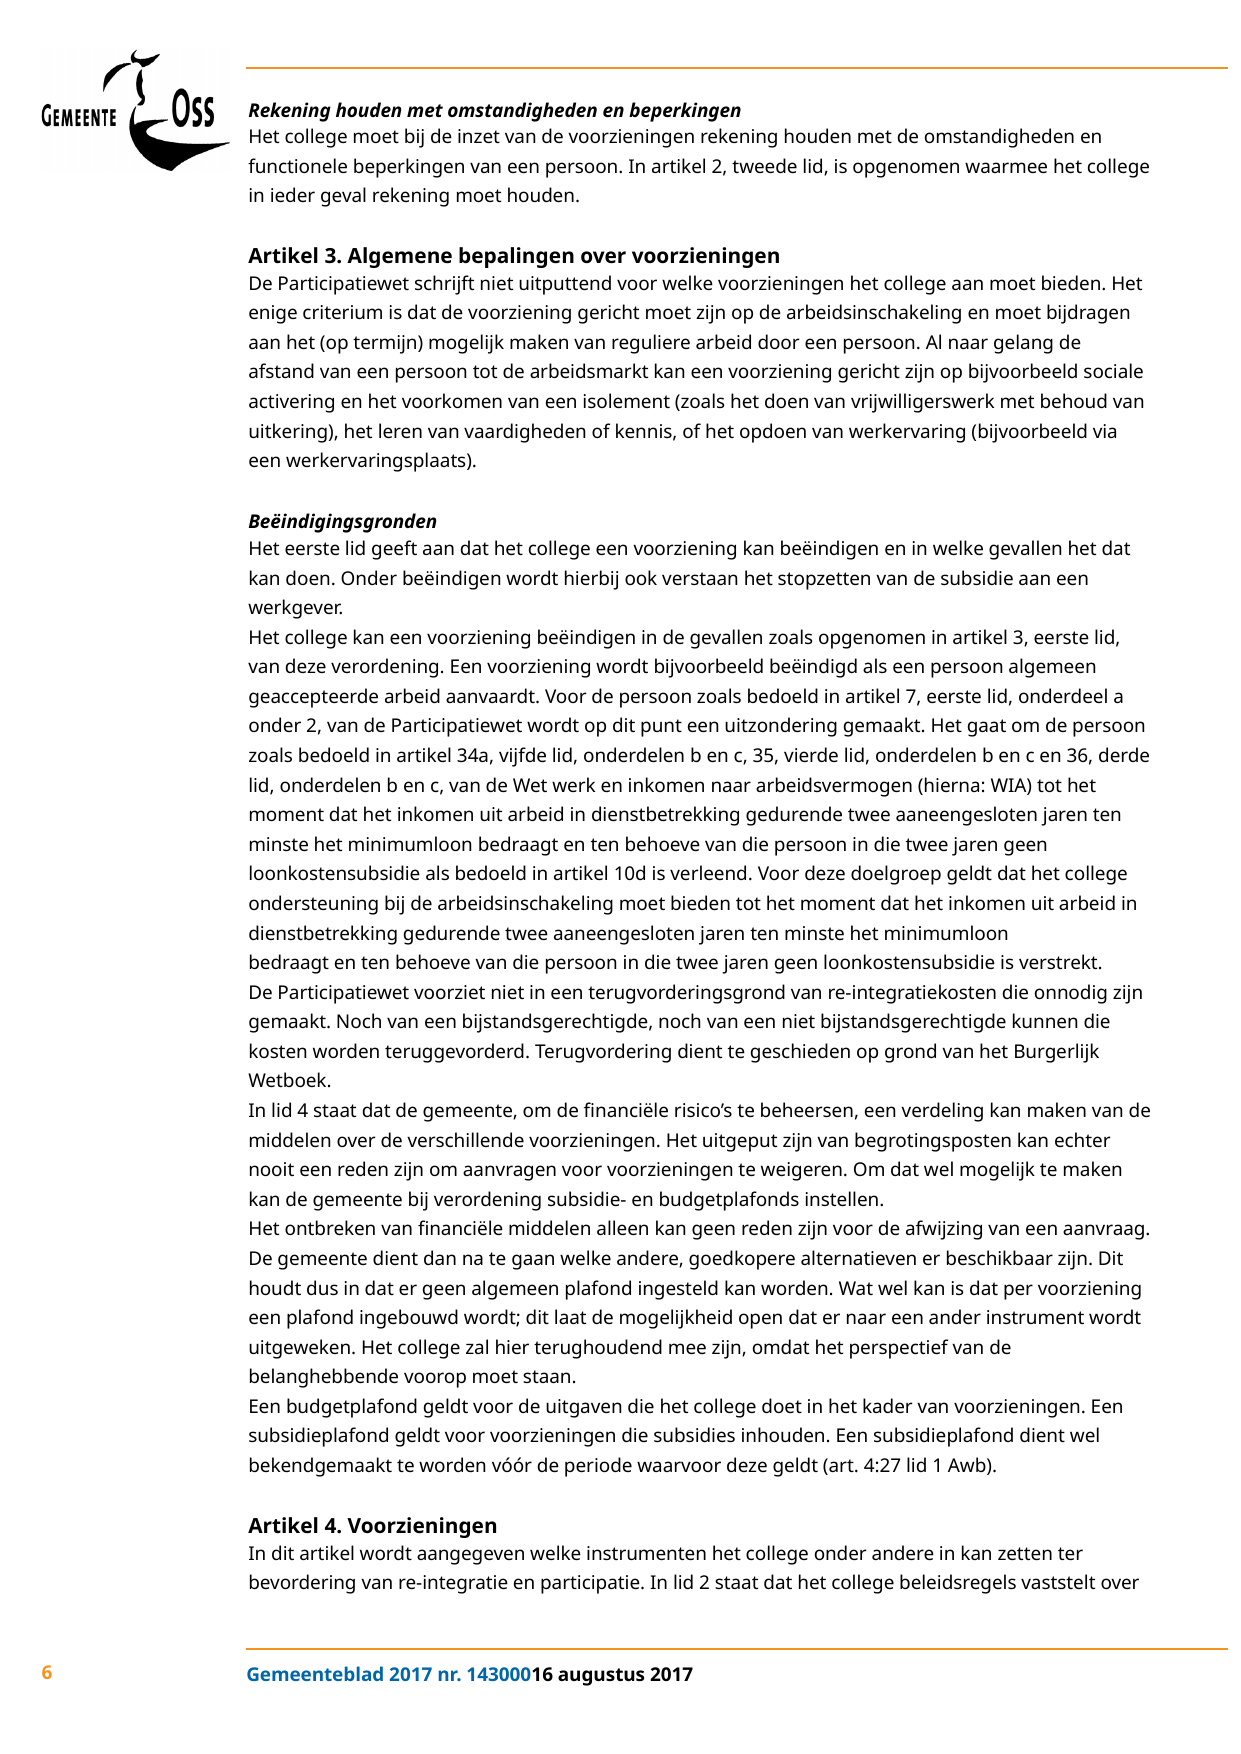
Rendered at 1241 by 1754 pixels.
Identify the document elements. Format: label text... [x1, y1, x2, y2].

text De Participatiewet voorziet niet in een terugvorderingsgrond van re-integratiekosten die onnodig zijn gemaakt. Noch van een bijstandsgerechtigde, noch van een niet bijstandsgerechtigde kunnen die kosten worden teruggevorderd. Terugvordering dient te geschieden op grond van het Burgerlijk Wetboek. [248, 979, 1152, 1093]
text Het college moet bij de inzet van de voorzieningen rekening houden met de omstandigheden en functionele beperkingen van een persoon. In artikel 2, tweede lid, is opgenomen waarmee het college in ieder geval rekening moet houden. [248, 123, 1152, 208]
picture [41, 47, 231, 172]
text Rekening houden met omstandigheden en beperkingen [248, 95, 1152, 123]
text De Participatiewet schrijft niet uitputtend voor welke voorzieningen het college aan moet bieden. Het enige criterium is dat de voorziening gericht moet zijn op de arbeidsinschakeling en moet bijdragen aan het (op termijn) mogelijk maken van reguliere arbeid door een persoon. Al naar gelang de afstand van een persoon tot de arbeidsmarkt kan een voorziening gericht zijn op bijvoorbeeld sociale activering en het voorkomen van een isolement (zoals het doen van vrijwilligerswerk met behoud van uitkering), het leren van vaardigheden of kennis, of het opdoen van werkervaring (bijvoorbeeld via een werkervaringsplaats). [248, 270, 1152, 473]
text Beëindigingsgronden [248, 507, 1152, 535]
text Het eerste lid geeft aan dat het college een voorziening kan beëindigen en in welke gevallen het dat kan doen. Onder beëindigen wordt hierbij ook verstaan het stopzetten van de subsidie aan een werkgever. [248, 535, 1152, 620]
text Het college kan een voorziening beëindigen in de gevallen zoals opgenomen in artikel 3, eerste lid, van deze verordening. Een voorziening wordt bijvoorbeeld beëindigd als een persoon algemeen geaccepteerde arbeid aanvaardt. Voor de persoon zoals bedoeld in artikel 7, eerste lid, onderdeel a onder 2, van de Participatiewet wordt op dit punt een uitzondering gemaakt. Het gaat om de persoon zoals bedoeld in artikel 34a, vijfde lid, onderdelen b en c, 35, vierde lid, onderdelen b en c en 36, derde lid, onderdelen b en c, van de Wet werk en inkomen naar arbeidsvermogen (hierna: WIA) tot het moment dat het inkomen uit arbeid in dienstbetrekking gedurende twee aaneengesloten jaren ten minste het minimumloon bedraagt en ten behoeve van die persoon in die twee jaren geen loonkostensubsidie als bedoeld in artikel 10d is verleend. Voor deze doelgroep geldt dat het college ondersteuning bij de arbeidsinschakeling moet bieden tot het moment dat het inkomen uit arbeid in dienstbetrekking gedurende twee aaneengesloten jaren ten minste het minimumloon [248, 624, 1152, 945]
text In dit artikel wordt aangegeven welke instrumenten het college onder andere in kan zetten ter bevordering van re-integratie en participatie. In lid 2 staat dat het college beleidsregels vaststelt over [248, 1540, 1152, 1595]
text Artikel 4. Voorzieningen [248, 1511, 1152, 1540]
text In lid 4 staat dat de gemeente, om de financiële risico’s te beheersen, een verdeling kan maken van de middelen over de verschillende voorzieningen. Het uitgeput zijn van begrotingsposten kan echter nooit een reden zijn om aanvragen voor voorzieningen te weigeren. Om dat wel mogelijk te maken kan de gemeente bij verordening subsidie- en budgetplafonds instellen. [248, 1097, 1152, 1212]
text Artikel 3. Algemene bepalingen over voorzieningen [248, 242, 1152, 270]
text Het ontbreken van financiële middelen alleen kan geen reden zijn voor de afwijzing van een aanvraag. De gemeente dient dan na te gaan welke andere, goedkopere alternatieven er beschikbaar zijn. Dit houdt dus in dat er geen algemeen plafond ingesteld kan worden. Wat wel kan is dat per voorziening een plafond ingebouwd wordt; dit laat de mogelijkheid open dat er naar een ander instrument wordt uitgeweken. Het college zal hier terughoudend mee zijn, omdat het perspectief van de belanghebbende voorop moet staan. [248, 1216, 1152, 1389]
text bedraagt en ten behoeve van die persoon in die twee jaren geen loonkostensubsidie is verstrekt. [248, 949, 1152, 975]
text Een budgetplafond geldt voor de uitgaven die het college doet in het kader van voorzieningen. Een subsidieplafond geldt voor voorzieningen die subsidies inhouden. Een subsidieplafond dient wel bekendgemaakt te worden vóór de periode waarvoor deze geldt (art. 4:27 lid 1 Awb). [248, 1393, 1152, 1478]
